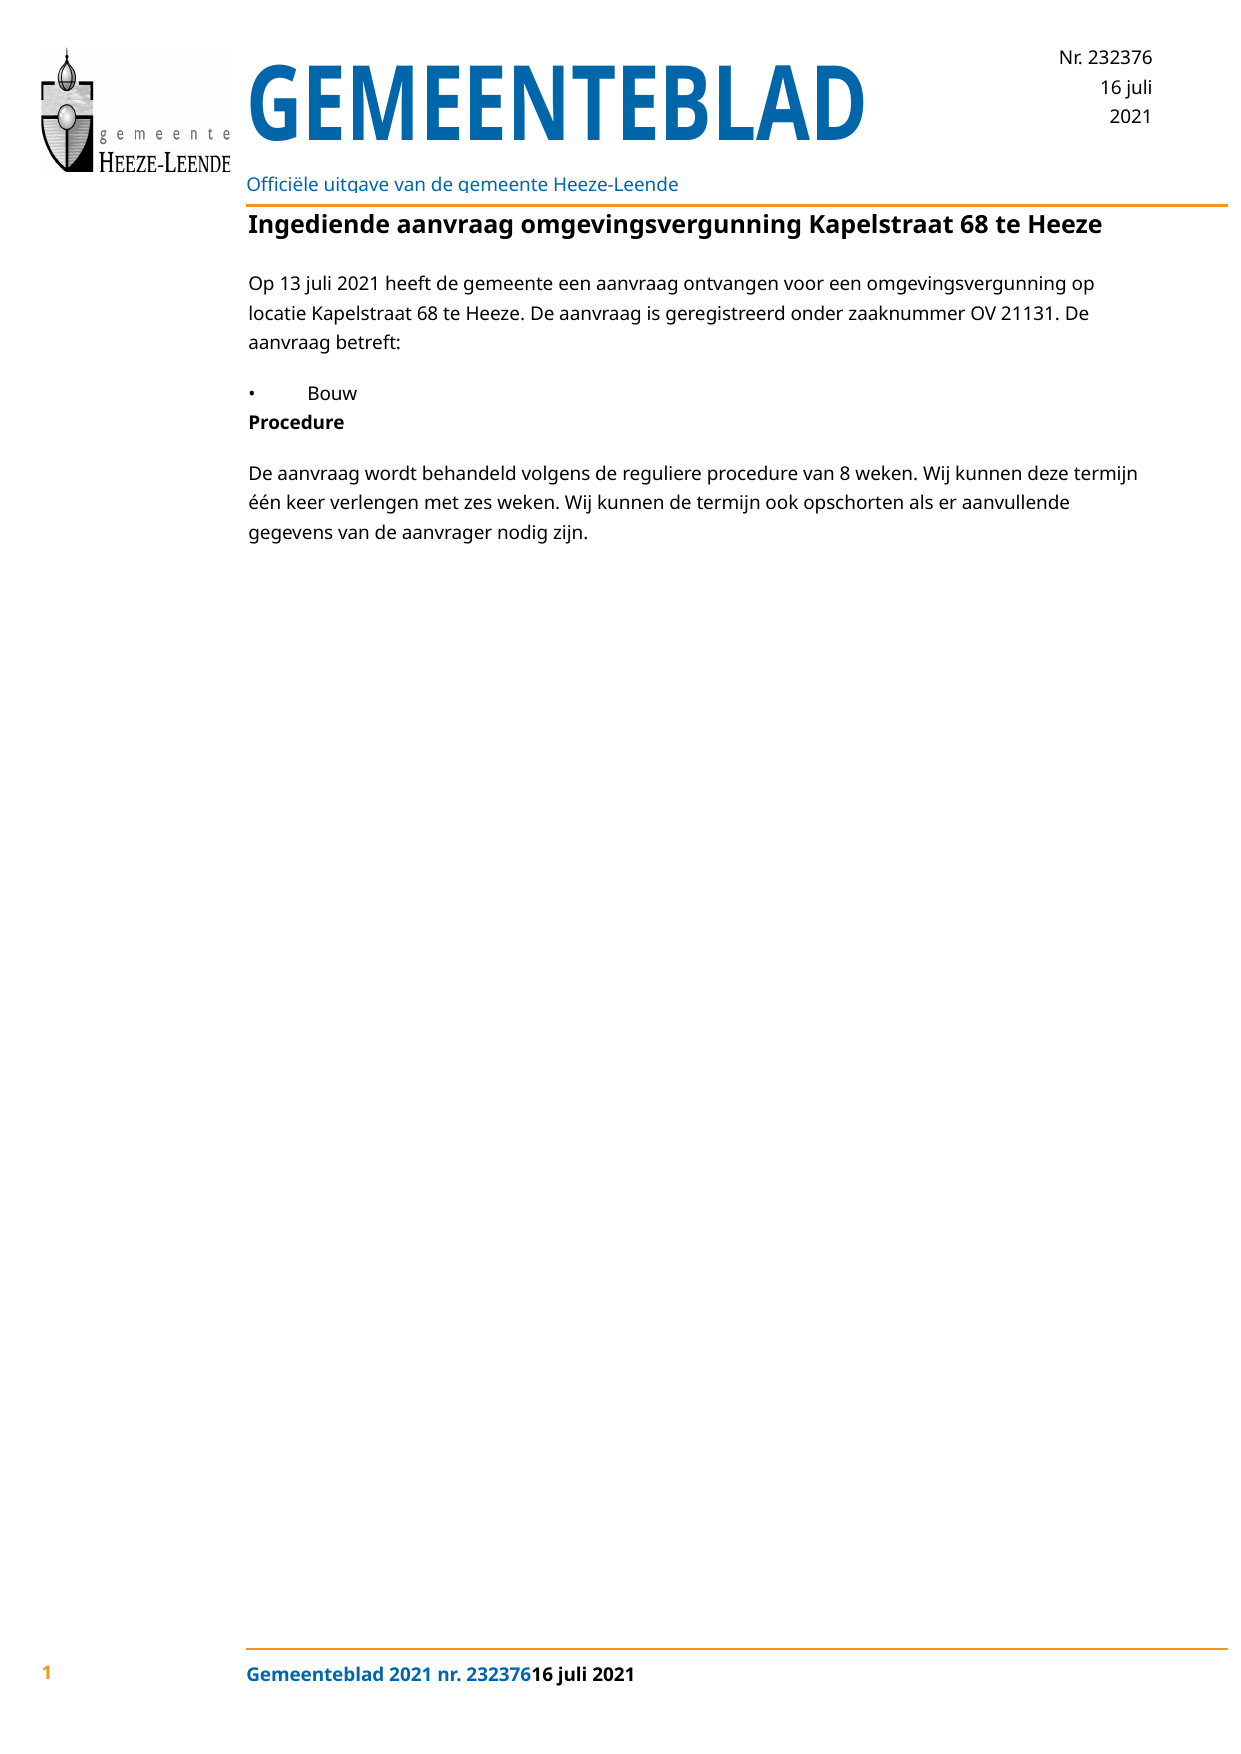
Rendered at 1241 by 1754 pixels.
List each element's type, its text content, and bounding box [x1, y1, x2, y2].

text Op 13 juli 2021 heeft de gemeente een aanvraag ontvangen voor een omgevingsvergunning op locatie Kapelstraat 68 te Heeze. De aanvraag is geregistreerd onder zaaknummer OV 21131. De aanvraag betreft: [248, 270, 1152, 355]
picture [41, 47, 231, 172]
text Ingediende aanvraag omgevingsvergunning Kapelstraat 68 te Heeze [248, 207, 1152, 241]
list Bouw [248, 380, 1152, 406]
text Procedure [248, 409, 1152, 435]
text De aanvraag wordt behandeld volgens de reguliere procedure van 8 weken. Wij kunnen deze termijn één keer verlengen met zes weken. Wij kunnen de termijn ook opschorten als er aanvullende gegevens van de aanvrager nodig zijn. [248, 460, 1152, 545]
